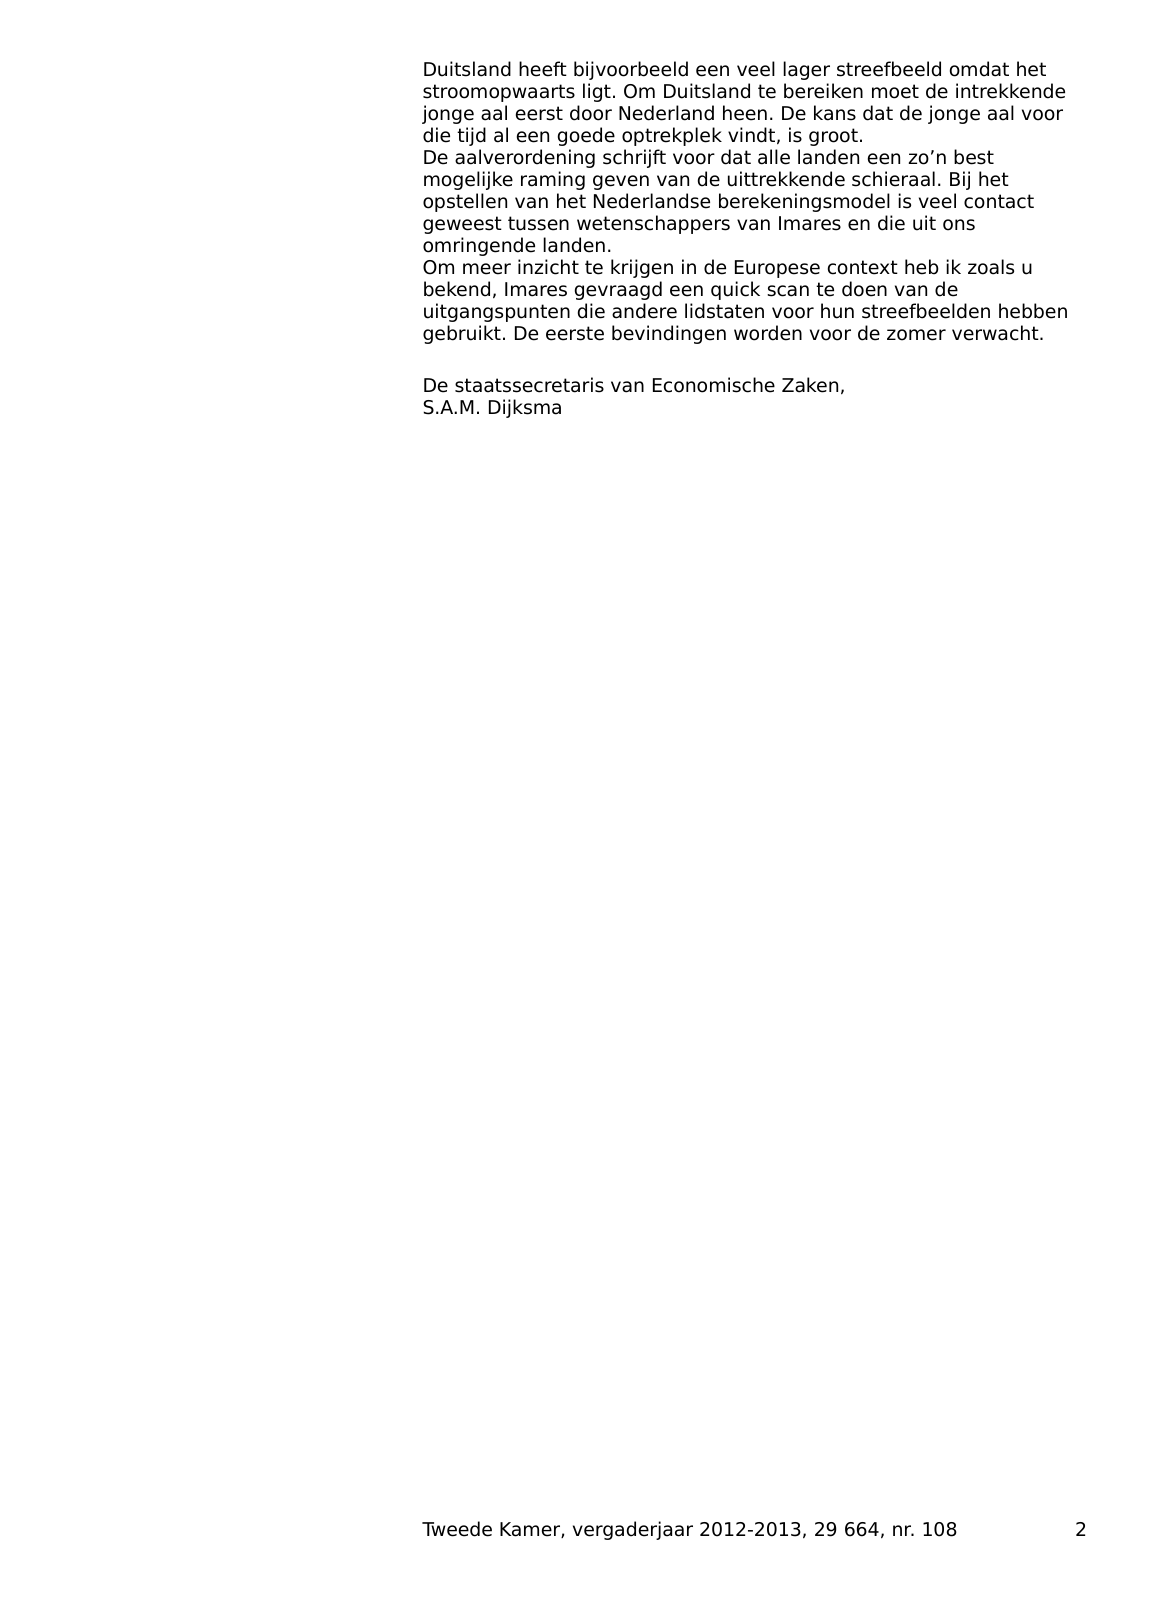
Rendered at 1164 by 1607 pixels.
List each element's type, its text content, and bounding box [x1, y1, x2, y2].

text De aalverordening schrijft voor dat alle landen een zo’n best mogelijke raming geven van de uittrekkende schieraal. Bij het opstellen van het Nederlandse berekeningsmodel is veel contact geweest tussen wetenschappers van Imares en die uit ons omringende landen. [422, 147, 1087, 257]
text Duitsland heeft bijvoorbeeld een veel lager streefbeeld omdat het stroomopwaarts ligt. Om Duitsland te bereiken moet de intrekkende jonge aal eerst door Nederland heen. De kans dat de jonge aal voor die tijd al een goede optrekplek vindt, is groot. [422, 59, 1087, 147]
text De staatssecretaris van Economische Zaken, S.A.M. Dijksma [422, 375, 1087, 419]
text Om meer inzicht te krijgen in de Europese context heb ik zoals u bekend, Imares gevraagd een quick scan te doen van de uitgangspunten die andere lidstaten voor hun streefbeelden hebben gebruikt. De eerste bevindingen worden voor de zomer verwacht. [422, 257, 1087, 345]
